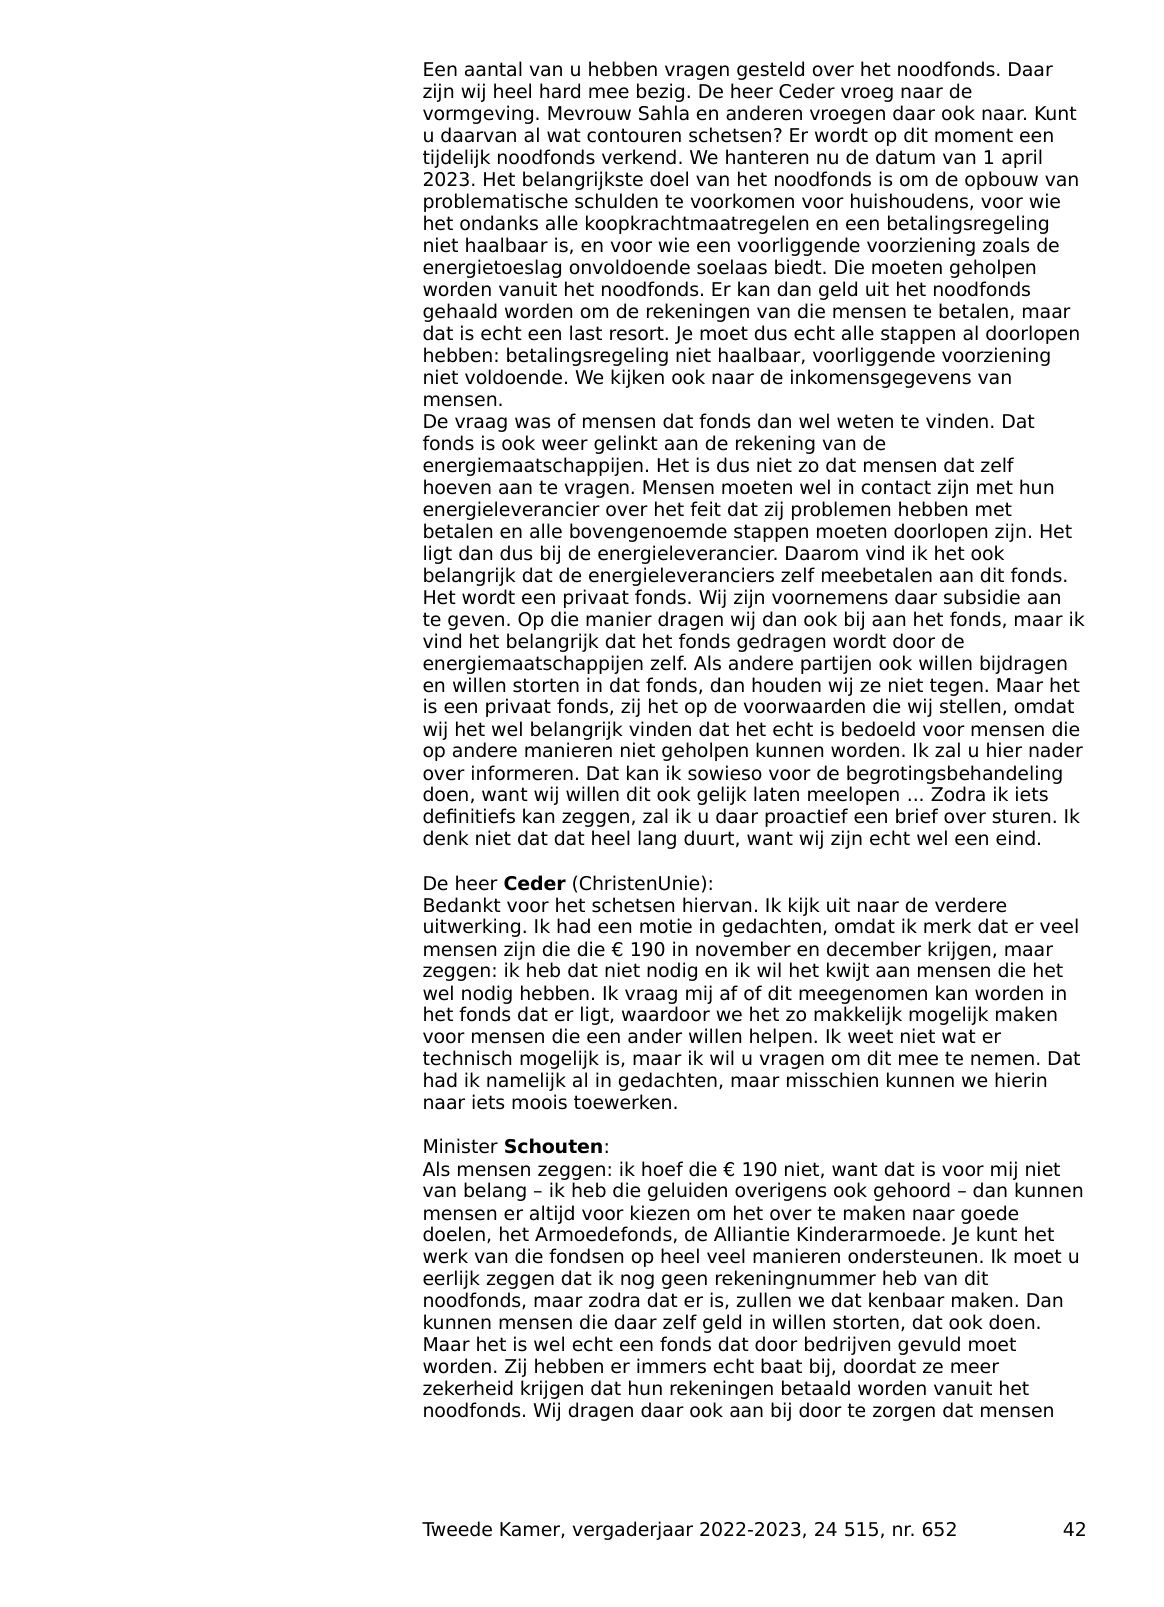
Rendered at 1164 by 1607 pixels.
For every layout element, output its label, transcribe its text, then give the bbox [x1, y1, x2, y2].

text Bedankt voor het schetsen hiervan. Ik kijk uit naar de verdere uitwerking. Ik had een motie in gedachten, omdat ik merk dat er veel mensen zijn die die € 190 in november en december krijgen, maar zeggen: ik heb dat niet nodig en ik wil het kwijt aan mensen die het wel nodig hebben. Ik vraag mij af of dit meegenomen kan worden in het fonds dat er ligt, waardoor we het zo makkelijk mogelijk maken voor mensen die een ander willen helpen. Ik weet niet wat er technisch mogelijk is, maar ik wil u vragen om dit mee te nemen. Dat had ik namelijk al in gedachten, maar misschien kunnen we hierin naar iets moois toewerken. [422, 894, 1087, 1114]
text Minister Schouten: [422, 1136, 1087, 1158]
text Een aantal van u hebben vragen gesteld over het noodfonds. Daar zijn wij heel hard mee bezig. De heer Ceder vroeg naar de vormgeving. Mevrouw Sahla en anderen vroegen daar ook naar. Kunt u daarvan al wat contouren schetsen? Er wordt op dit moment een tijdelijk noodfonds verkend. We hanteren nu de datum van 1 april 2023. Het belangrijkste doel van het noodfonds is om de opbouw van problematische schulden te voorkomen voor huishoudens, voor wie het ondanks alle koopkrachtmaatregelen en een betalingsregeling niet haalbaar is, en voor wie een voorliggende voorziening zoals de energietoeslag onvoldoende soelaas biedt. Die moeten geholpen worden vanuit het noodfonds. Er kan dan geld uit het noodfonds gehaald worden om de rekeningen van die mensen te betalen, maar dat is echt een last resort. Je moet dus echt alle stappen al doorlopen hebben: betalingsregeling niet haalbaar, voorliggende voorziening niet voldoende. We kijken ook naar de inkomensgegevens van mensen. [422, 59, 1087, 411]
text De vraag was of mensen dat fonds dan wel weten te vinden. Dat fonds is ook weer gelinkt aan de rekening van de energiemaatschappijen. Het is dus niet zo dat mensen dat zelf hoeven aan te vragen. Mensen moeten wel in contact zijn met hun energieleverancier over het feit dat zij problemen hebben met betalen en alle bovengenoemde stappen moeten doorlopen zijn. Het ligt dan dus bij de energieleverancier. Daarom vind ik het ook belangrijk dat de energieleveranciers zelf meebetalen aan dit fonds. Het wordt een privaat fonds. Wij zijn voornemens daar subsidie aan te geven. Op die manier dragen wij dan ook bij aan het fonds, maar ik vind het belangrijk dat het fonds gedragen wordt door de energiemaatschappijen zelf. Als andere partijen ook willen bijdragen en willen storten in dat fonds, dan houden wij ze niet tegen. Maar het is een privaat fonds, zij het op de voorwaarden die wij stellen, omdat wij het wel belangrijk vinden dat het echt is bedoeld voor mensen die op andere manieren niet geholpen kunnen worden. Ik zal u hier nader over informeren. Dat kan ik sowieso voor de begrotingsbehandeling doen, want wij willen dit ook gelijk laten meelopen ... Zodra ik iets definitiefs kan zeggen, zal ik u daar proactief een brief over sturen. Ik denk niet dat dat heel lang duurt, want wij zijn echt wel een eind. [422, 411, 1087, 850]
text De heer Ceder (ChristenUnie): [422, 872, 1087, 894]
text Als mensen zeggen: ik hoef die € 190 niet, want dat is voor mij niet van belang – ik heb die geluiden overigens ook gehoord – dan kunnen mensen er altijd voor kiezen om het over te maken naar goede doelen, het Armoedefonds, de Alliantie Kinderarmoede. Je kunt het werk van die fondsen op heel veel manieren ondersteunen. Ik moet u eerlijk zeggen dat ik nog geen rekeningnummer heb van dit noodfonds, maar zodra dat er is, zullen we dat kenbaar maken. Dan kunnen mensen die daar zelf geld in willen storten, dat ook doen. Maar het is wel echt een fonds dat door bedrijven gevuld moet worden. Zij hebben er immers echt baat bij, doordat ze meer zekerheid krijgen dat hun rekeningen betaald worden vanuit het noodfonds. Wij dragen daar ook aan bij door te zorgen dat mensen [422, 1158, 1087, 1422]
